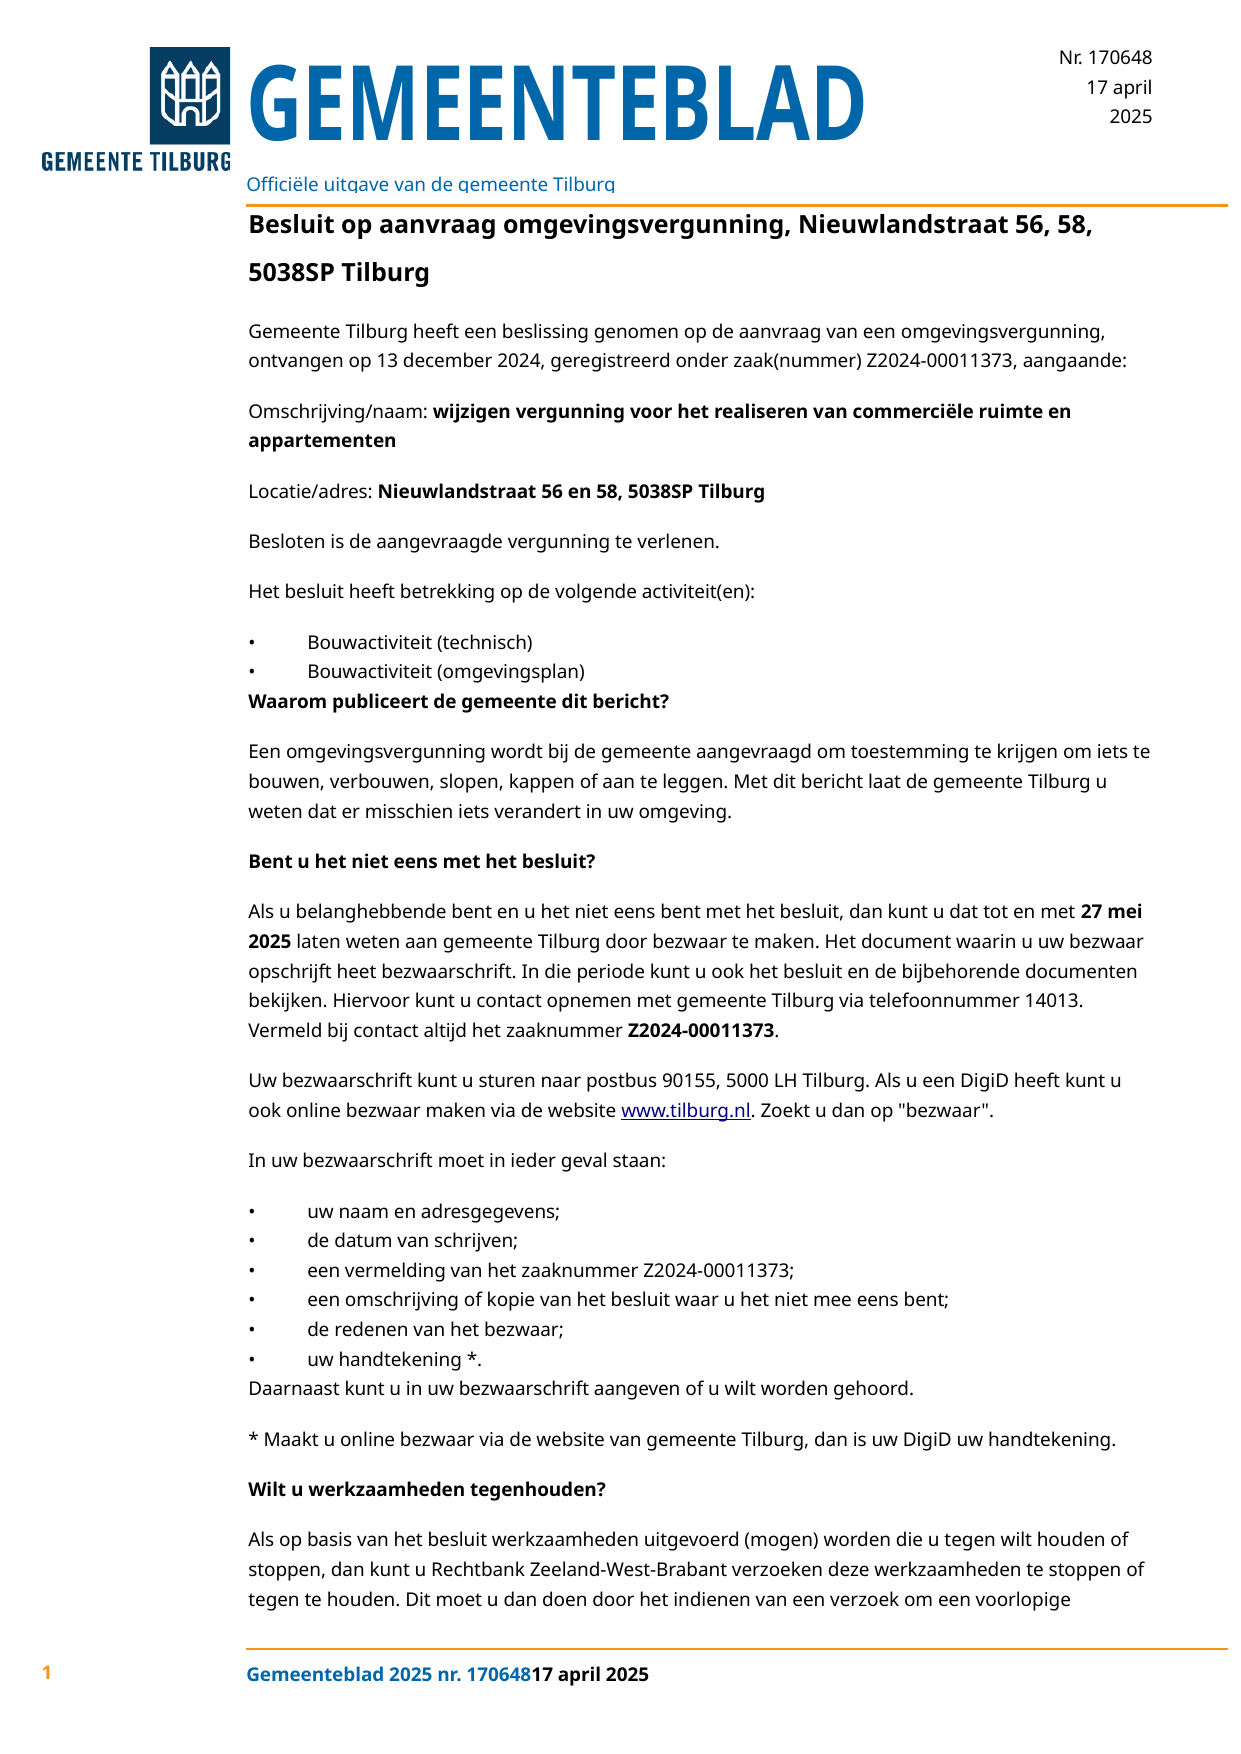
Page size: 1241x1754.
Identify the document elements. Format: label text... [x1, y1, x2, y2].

text Wilt u werkzaamheden tegenhouden? [248, 1476, 1152, 1502]
text * Maakt u online bezwaar via de website van gemeente Tilburg, dan is uw DigiD uw handtekening. [248, 1426, 1152, 1452]
text Omschrijving/naam: wijzigen vergunning voor het realiseren van commerciële ruimte en appartementen [248, 398, 1152, 453]
text Bent u het niet eens met het besluit? [248, 848, 1152, 874]
list Bouwactiviteit (omgevingsplan) [248, 659, 1152, 684]
text Als op basis van het besluit werkzaamheden uitgevoerd (mogen) worden die u tegen wilt houden of stoppen, dan kunt u Rechtbank Zeeland-West-Brabant verzoeken deze werkzaamheden te stoppen of tegen te houden. Dit moet u dan doen door het indienen van een verzoek om een voorlopige [248, 1527, 1152, 1612]
text Het besluit heeft betrekking op de volgende activiteit(en): [248, 579, 1152, 604]
list Bouwactiviteit (technisch) [248, 629, 1152, 655]
text Een omgevingsvergunning wordt bij de gemeente aangevraagd om toestemming te krijgen om iets te bouwen, verbouwen, slopen, kappen of aan te leggen. Met dit bericht laat de gemeente Tilburg u weten dat er misschien iets verandert in uw omgeving. [248, 739, 1152, 824]
text Als u belanghebbende bent en u het niet eens bent met het besluit, dan kunt u dat tot en met 27 mei 2025 laten weten aan gemeente Tilburg door bezwaar te maken. Het document waarin u uw bezwaar opschrijft heet bezwaarschrift. In die periode kunt u ook het besluit en de bijbehorende documenten bekijken. Hiervoor kunt u contact opnemen met gemeente Tilburg via telefoonnummer 14013. Vermeld bij contact altijd het zaaknummer Z2024-00011373. [248, 899, 1152, 1043]
list een omschrijving of kopie van het besluit waar u het niet mee eens bent; [248, 1287, 1152, 1312]
text Locatie/adres: Nieuwlandstraat 56 en 58, 5038SP Tilburg [248, 478, 1152, 504]
list uw handtekening *. [248, 1346, 1152, 1372]
text Besluit op aanvraag omgevingsvergunning, Nieuwlandstraat 56, 58, 5038SP Tilburg [248, 207, 1152, 288]
text Besloten is de aangevraagde vergunning te verlenen. [248, 528, 1152, 554]
text In uw bezwaarschrift moet in ieder geval staan: [248, 1147, 1152, 1173]
text Waarom publiceert de gemeente dit bericht? [248, 688, 1152, 714]
text Uw bezwaarschrift kunt u sturen naar postbus 90155, 5000 LH Tilburg. Als u een DigiD heeft kunt u ook online bezwaar maken via de website www.tilburg.nl. Zoekt u dan op "bezwaar". [248, 1067, 1152, 1123]
list een vermelding van het zaaknummer Z2024-00011373; [248, 1257, 1152, 1283]
list de datum van schrijven; [248, 1227, 1152, 1253]
list uw naam en adresgegevens; [248, 1198, 1152, 1224]
list de redenen van het bezwaar; [248, 1316, 1152, 1342]
text Daarnaast kunt u in uw bezwaarschrift aangeven of u wilt worden gehoord. [248, 1375, 1152, 1401]
picture [41, 47, 231, 172]
text Gemeente Tilburg heeft een beslissing genomen op de aanvraag van een omgevingsvergunning, ontvangen op 13 december 2024, geregistreerd onder zaak(nummer) Z2024-00011373, aangaande: [248, 318, 1152, 373]
